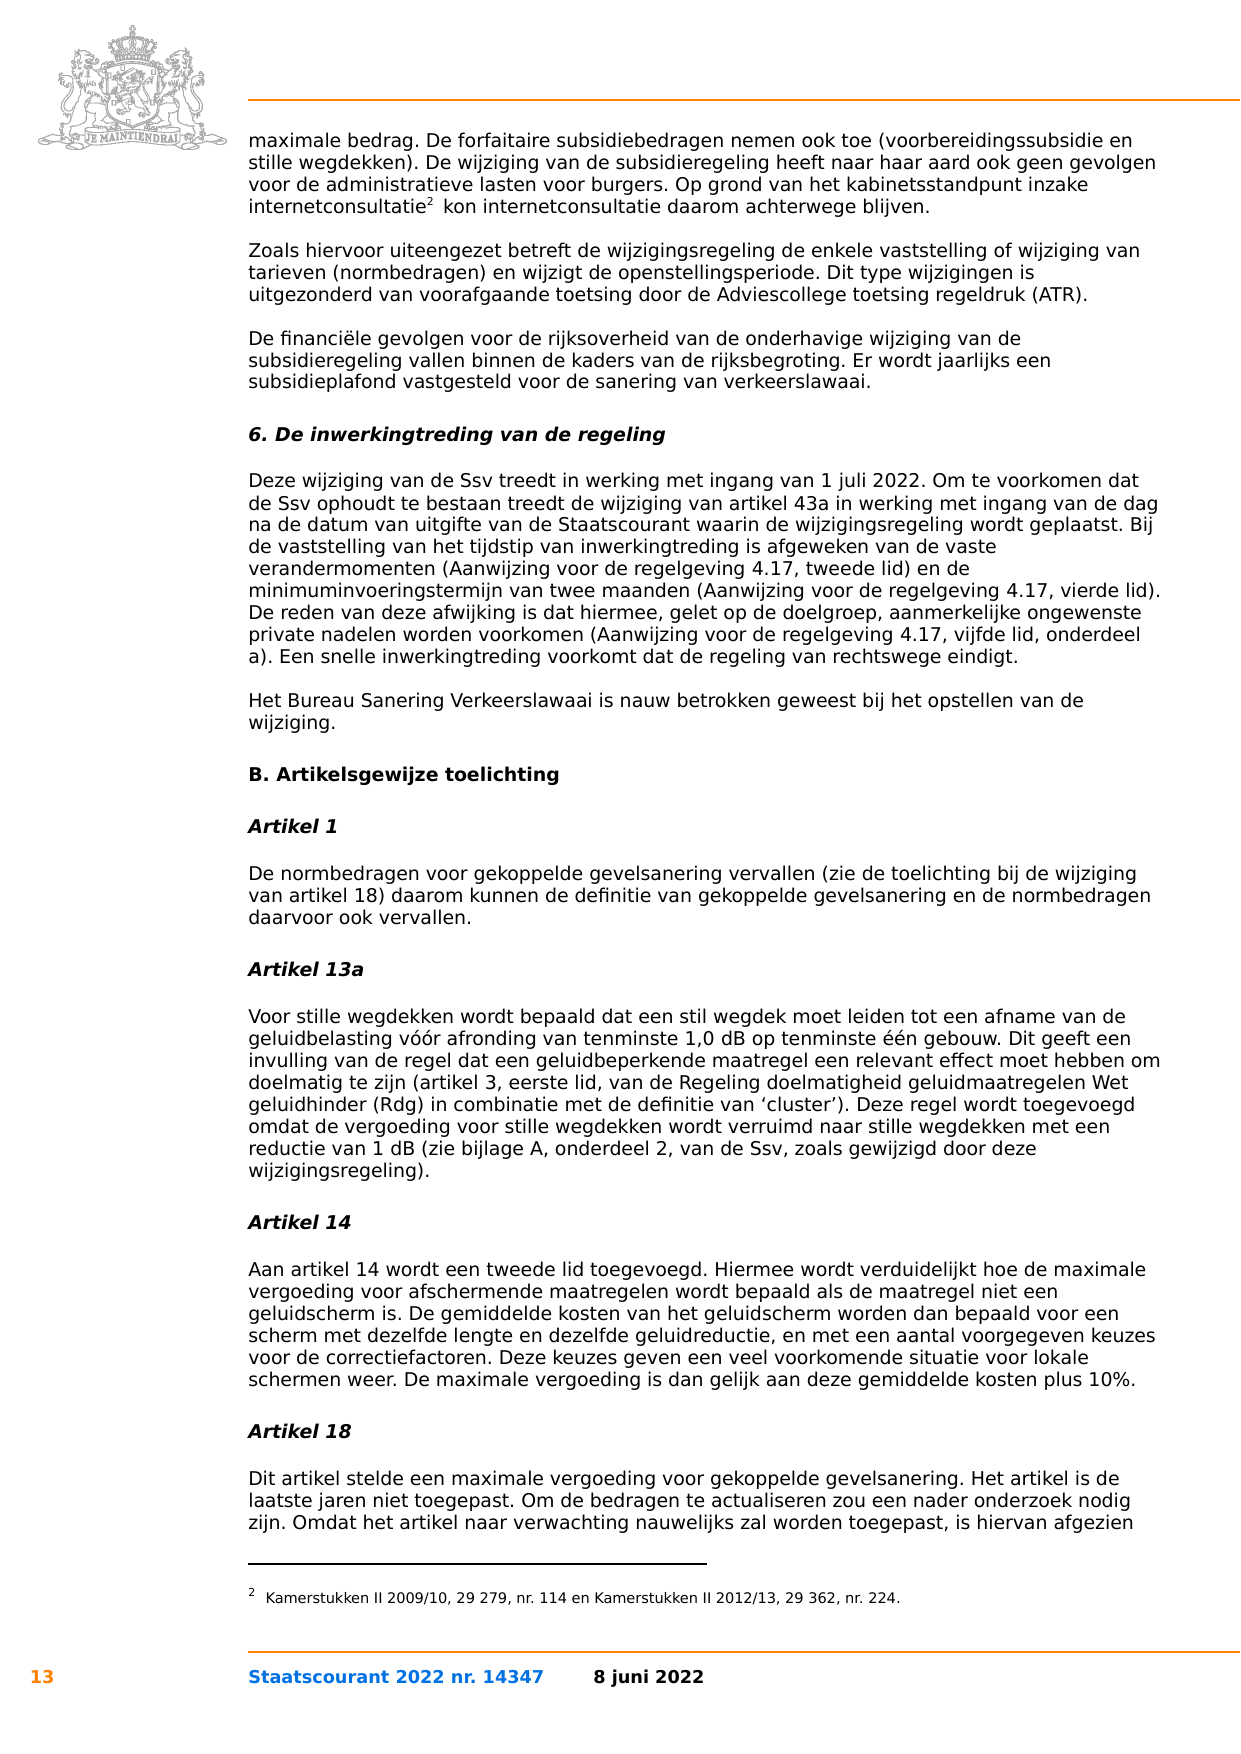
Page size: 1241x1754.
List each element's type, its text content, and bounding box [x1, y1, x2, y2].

subtitle Artikel 13a [248, 959, 1163, 981]
subtitle 6. De inwerkingtreding van de regeling [248, 423, 1163, 445]
text Zoals hiervoor uiteengezet betreft de wijzigingsregeling de enkele vaststelling of wijziging van tarieven (normbedragen) en wijzigt de openstellingsperiode. Dit type wijzigingen is uitgezonderd van voorafgaande toetsing door de Adviescollege toetsing regeldruk (ATR). [248, 240, 1163, 306]
picture [38, 25, 227, 150]
text De normbedragen voor gekoppelde gevelsanering vervallen (zie de toelichting bij de wijziging van artikel 18) daarom kunnen de definitie van gekoppelde gevelsanering en de normbedragen daarvoor ook vervallen. [248, 863, 1163, 929]
subtitle Artikel 18 [248, 1421, 1163, 1443]
subtitle Artikel 1 [248, 816, 1163, 838]
text Kamerstukken II 2009/10, 29 279, nr. 114 en Kamerstukken II 2012/13, 29 362, nr. 224. [248, 1586, 1163, 1608]
text De financiële gevolgen voor de rijksoverheid van de onderhavige wijziging van de subsidieregeling vallen binnen de kaders van de rijksbegroting. Er wordt jaarlijks een subsidieplafond vastgesteld voor de sanering van verkeerslawaai. [248, 327, 1163, 393]
subtitle B. Artikelsgewijze toelichting [248, 764, 1163, 786]
text Dit artikel stelde een maximale vergoeding voor gekoppelde gevelsanering. Het artikel is de laatste jaren niet toegepast. Om de bedragen te actualiseren zou een nader onderzoek nodig zijn. Omdat het artikel naar verwachting nauwelijks zal worden toegepast, is hiervan afgezien [248, 1468, 1163, 1533]
text Deze wijziging van de Ssv treedt in werking met ingang van 1 juli 2022. Om te voorkomen dat de Ssv ophoudt te bestaan treedt de wijziging van artikel 43a in werking met ingang van de dag na de datum van uitgifte van de Staatscourant waarin de wijzigingsregeling wordt geplaatst. Bij de vaststelling van het tijdstip van inwerkingtreding is afgeweken van de vaste verandermomenten (Aanwijzing voor de regelgeving 4.17, tweede lid) en de minimuminvoeringstermijn van twee maanden (Aanwijzing voor de regelgeving 4.17, vierde lid). De reden van deze afwijking is dat hiermee, gelet op de doelgroep, aanmerkelijke ongewenste private nadelen worden voorkomen (Aanwijzing voor de regelgeving 4.17, vijfde lid, onderdeel a). Een snelle inwerkingtreding voorkomt dat de regeling van rechtswege eindigt. [248, 470, 1163, 668]
text maximale bedrag. De forfaitaire subsidiebedragen nemen ook toe (voorbereidingssubsidie en stille wegdekken). De wijziging van de subsidieregeling heeft naar haar aard ook geen gevolgen voor de administratieve lasten voor burgers. Op grond van het kabinetsstandpunt inzake internetconsultatie kon internetconsultatie daarom achterwege blijven. [248, 130, 1163, 218]
text Het Bureau Sanering Verkeerslawaai is nauw betrokken geweest bij het opstellen van de wijziging. [248, 690, 1163, 734]
subtitle Artikel 14 [248, 1212, 1163, 1234]
text Voor stille wegdekken wordt bepaald dat een stil wegdek moet leiden tot een afname van de geluidbelasting vóór afronding van tenminste 1,0 dB op tenminste één gebouw. Dit geeft een invulling van de regel dat een geluidbeperkende maatregel een relevant effect moet hebben om doelmatig te zijn (artikel 3, eerste lid, van de Regeling doelmatigheid geluidmaatregelen Wet geluidhinder (Rdg) in combinatie met de definitie van ‘cluster’). Deze regel wordt toegevoegd omdat de vergoeding voor stille wegdekken wordt verruimd naar stille wegdekken met een reductie van 1 dB (zie bijlage A, onderdeel 2, van de Ssv, zoals gewijzigd door deze wijzigingsregeling). [248, 1006, 1163, 1182]
text Aan artikel 14 wordt een tweede lid toegevoegd. Hiermee wordt verduidelijkt hoe de maximale vergoeding voor afschermende maatregelen wordt bepaald als de maatregel niet een geluidscherm is. De gemiddelde kosten van het geluidscherm worden dan bepaald voor een scherm met dezelfde lengte en dezelfde geluidreductie, en met een aantal voorgegeven keuzes voor de correctiefactoren. Deze keuzes geven een veel voorkomende situatie voor lokale schermen weer. De maximale vergoeding is dan gelijk aan deze gemiddelde kosten plus 10%. [248, 1259, 1163, 1391]
